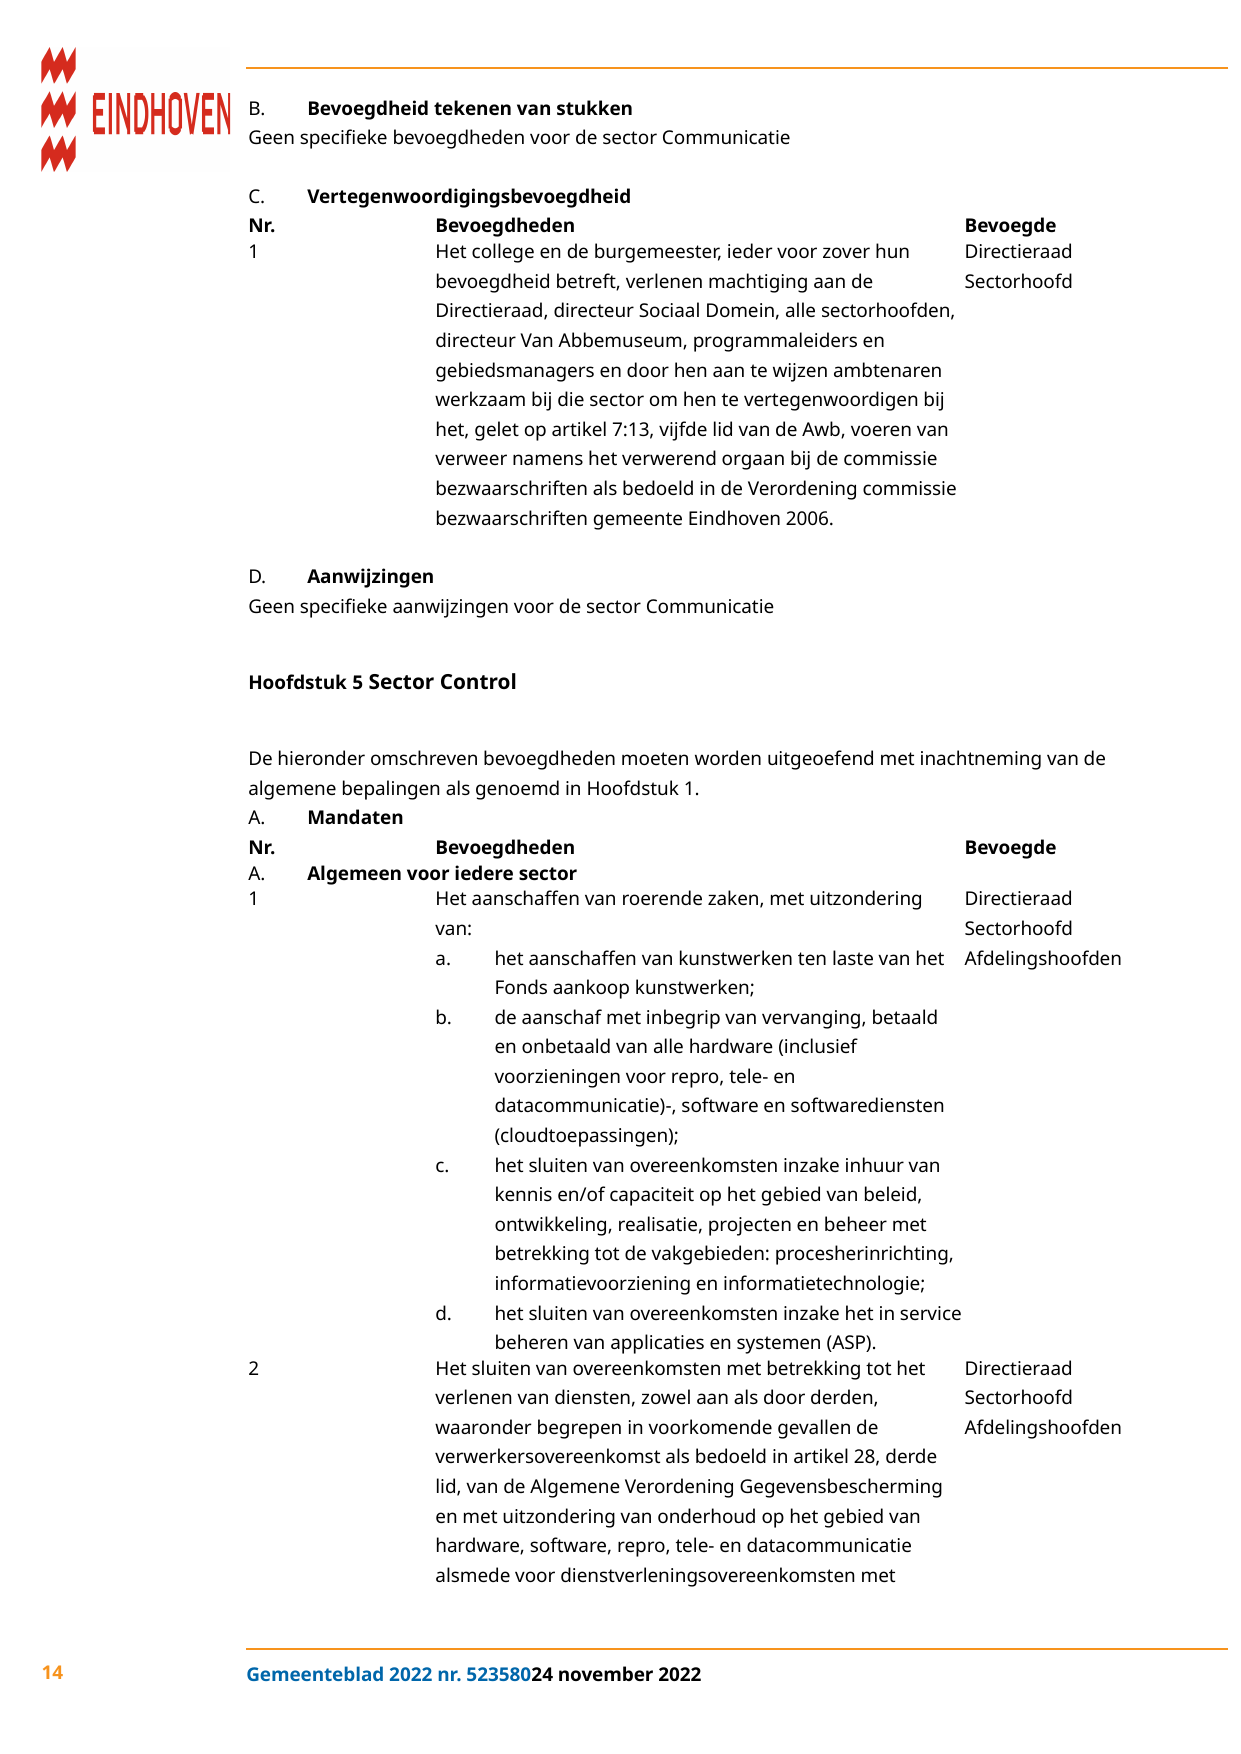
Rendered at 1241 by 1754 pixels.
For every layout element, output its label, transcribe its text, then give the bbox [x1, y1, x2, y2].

list Mandaten [248, 804, 1152, 830]
list Vertegenwoordigingsbevoegdheid [248, 183, 1152, 209]
table_header Geen specifieke bevoegdheden voor de sector Communicatie [248, 125, 1152, 150]
table_header Bevoegde [964, 213, 1152, 238]
table_cell Het sluiten van overeenkomsten met betrekking tot het verlenen van diensten, zowel aan als door derden, waaronder begrepen in voorkomende gevallen de verwerkersovereenkomst als bedoeld in artikel 28, derde lid, van de Algemene Verordening Gegevensbescherming en met uitzondering van onderhoud op het gebied van hardware, software, repro, tele- en datacommunicatie alsmede voor dienstverleningsovereenkomsten met [435, 1355, 964, 1588]
table_cell Het aanschaffen van roerende zaken, met uitzondering van: het aanschaffen van kunstwerken ten laste van het Fonds aankoop kunstwerken; de aanschaf met inbegrip van vervanging, betaald en onbetaald van alle hardware (inclusief voorzieningen voor repro, tele- en datacommunicatie)-, software en softwarediensten (cloudtoepassingen); het sluiten van overeenkomsten inzake inhuur van kennis en/of capaciteit op het gebied van beleid, ontwikkeling, realisatie, projecten en beheer met betrekking tot de vakgebieden: procesherinrichting, informatievoorziening en informatietechnologie; het sluiten van overeenkomsten inzake het in service beheren van applicaties en systemen (ASP). [435, 886, 964, 1355]
table_cell 2 [248, 1355, 435, 1588]
text Hoofdstuk 5 Sector Control [248, 667, 1152, 696]
list Aanwijzingen [248, 563, 1152, 589]
table_cell 1 [248, 886, 435, 1355]
table_cell Het college en de burgemeester, ieder voor zover hun bevoegdheid betreft, verlenen machtiging aan de Directieraad, directeur Sociaal Domein, alle sectorhoofden, directeur Van Abbemuseum, programmaleiders en gebiedsmanagers en door hen aan te wijzen ambtenaren werkzaam bij die sector om hen te vertegenwoordigen bij het, gelet op artikel 7:13, vijfde lid van de Awb, voeren van verweer namens het verwerend orgaan bij de commissie bezwaarschriften als bedoeld in de Verordening commissie bezwaarschriften gemeente Eindhoven 2006. [435, 239, 964, 530]
table_header Geen specifieke aanwijzingen voor de sector Communicatie [248, 593, 1152, 619]
table_header Nr. [248, 834, 435, 860]
table_cell Directieraad Sectorhoofd Afdelingshoofden [964, 1355, 1152, 1588]
table_header Bevoegdheden [435, 834, 964, 860]
table_header Bevoegdheden [435, 213, 964, 238]
table_cell Directieraad Sectorhoofd Afdelingshoofden [964, 886, 1152, 1355]
text De hieronder omschreven bevoegdheden moeten worden uitgeoefend met inachtneming van de algemene bepalingen als genoemd in Hoofdstuk 1. [248, 745, 1152, 801]
table_cell 1 [248, 239, 435, 530]
list Bevoegdheid tekenen van stukken [248, 95, 1152, 121]
table_header Nr. [248, 213, 435, 238]
picture [41, 47, 231, 172]
table_cell Directieraad Sectorhoofd [964, 239, 1152, 530]
table_header Bevoegde [964, 834, 1152, 860]
table_cell Algemeen voor iedere sector [248, 860, 1152, 886]
